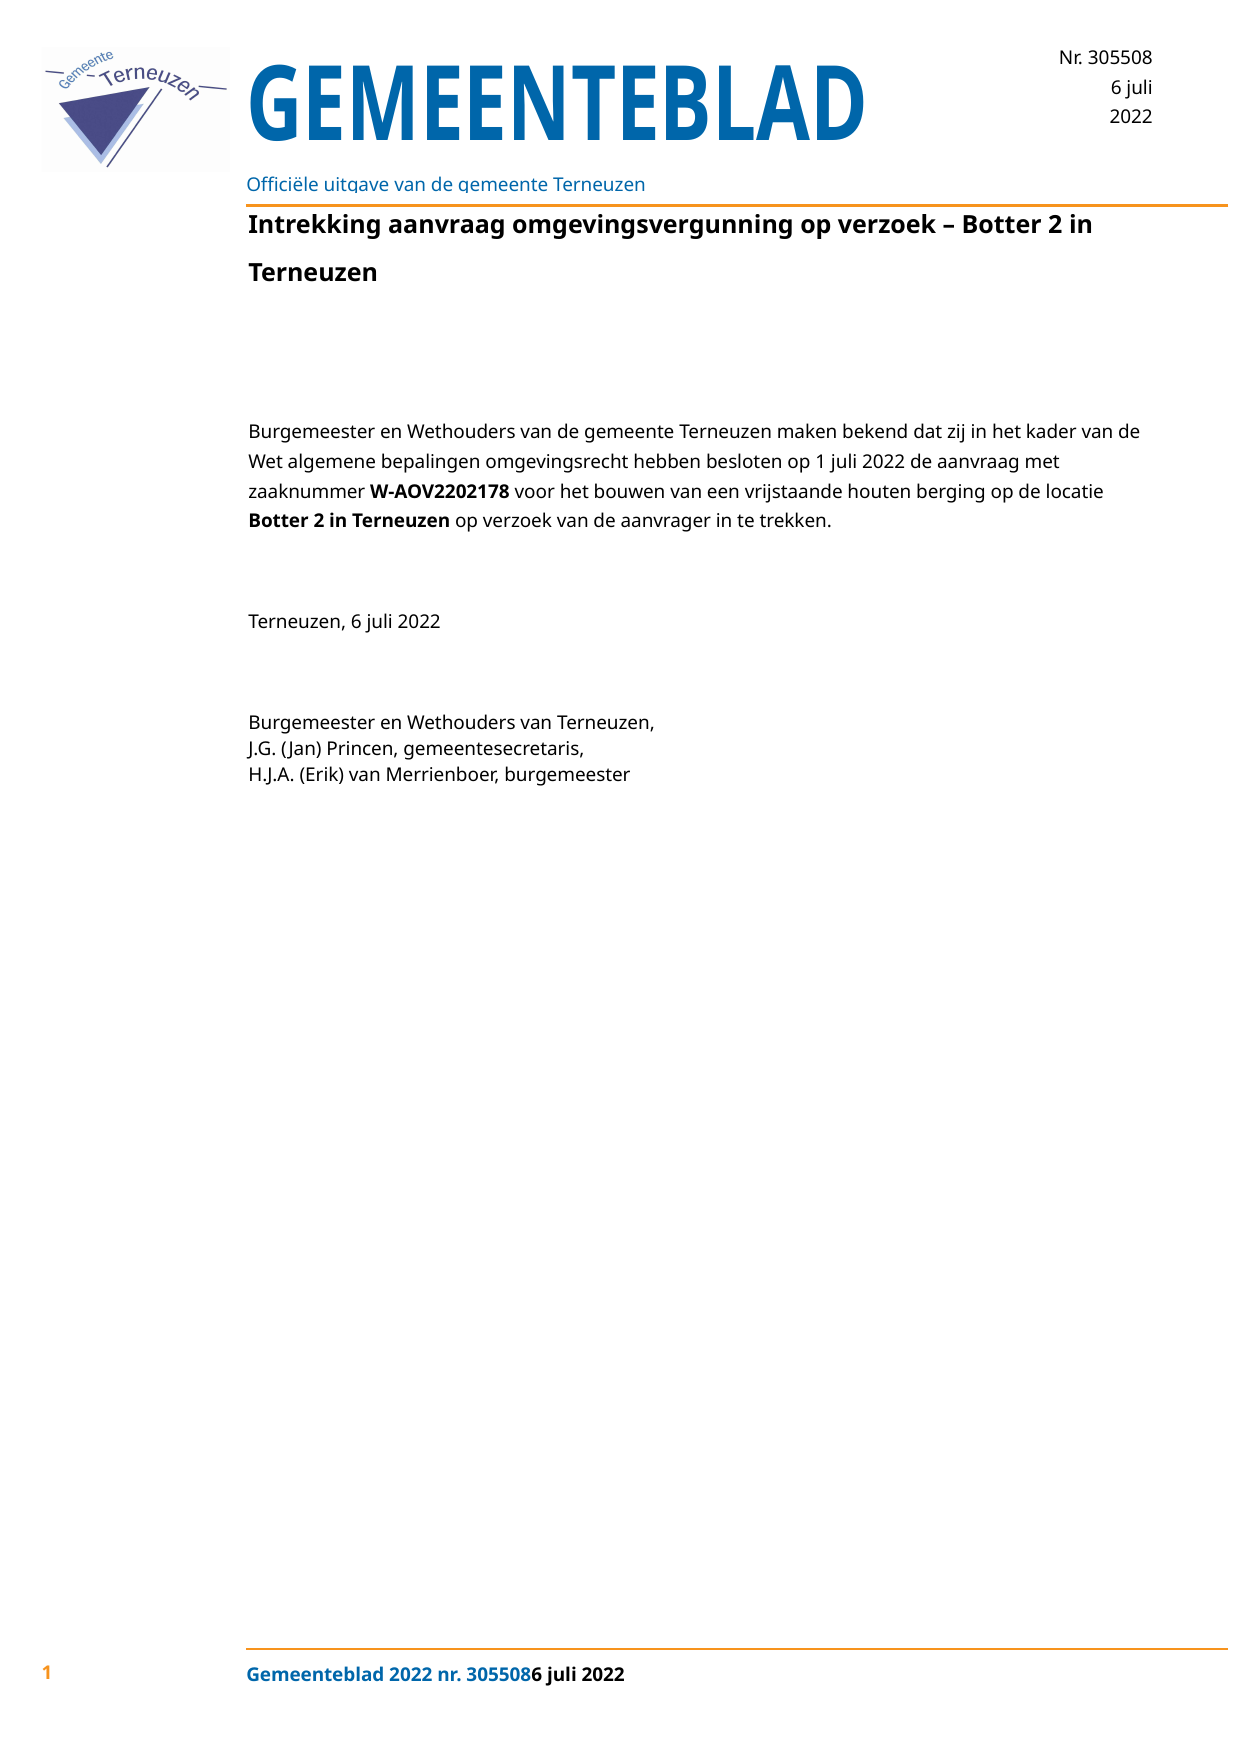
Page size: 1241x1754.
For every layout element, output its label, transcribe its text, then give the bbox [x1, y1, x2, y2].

text Terneuzen, 6 juli 2022 [248, 608, 1152, 634]
table_cell [700, 735, 1152, 761]
table_header Burgemeester en Wethouders van Terneuzen, [248, 709, 1152, 735]
picture [41, 47, 231, 172]
table_cell [248, 786, 700, 812]
text Burgemeester en Wethouders van de gemeente Terneuzen maken bekend dat zij in het kader van de Wet algemene bepalingen omgevingsrecht hebben besloten op 1 juli 2022 de aanvraag met zaaknummer W-AOV2202178 voor het bouwen van een vrijstaande houten berging op de locatie Botter 2 in Terneuzen op verzoek van de aanvrager in te trekken. [248, 419, 1152, 533]
text Intrekking aanvraag omgevingsvergunning op verzoek – Botter 2 in Terneuzen [248, 207, 1152, 288]
table_cell [700, 786, 1152, 812]
table_cell J.G. (Jan) Princen, gemeentesecretaris, [248, 735, 700, 761]
table_cell H.J.A. (Erik) van Merrienboer, burgemeester [248, 761, 1152, 786]
